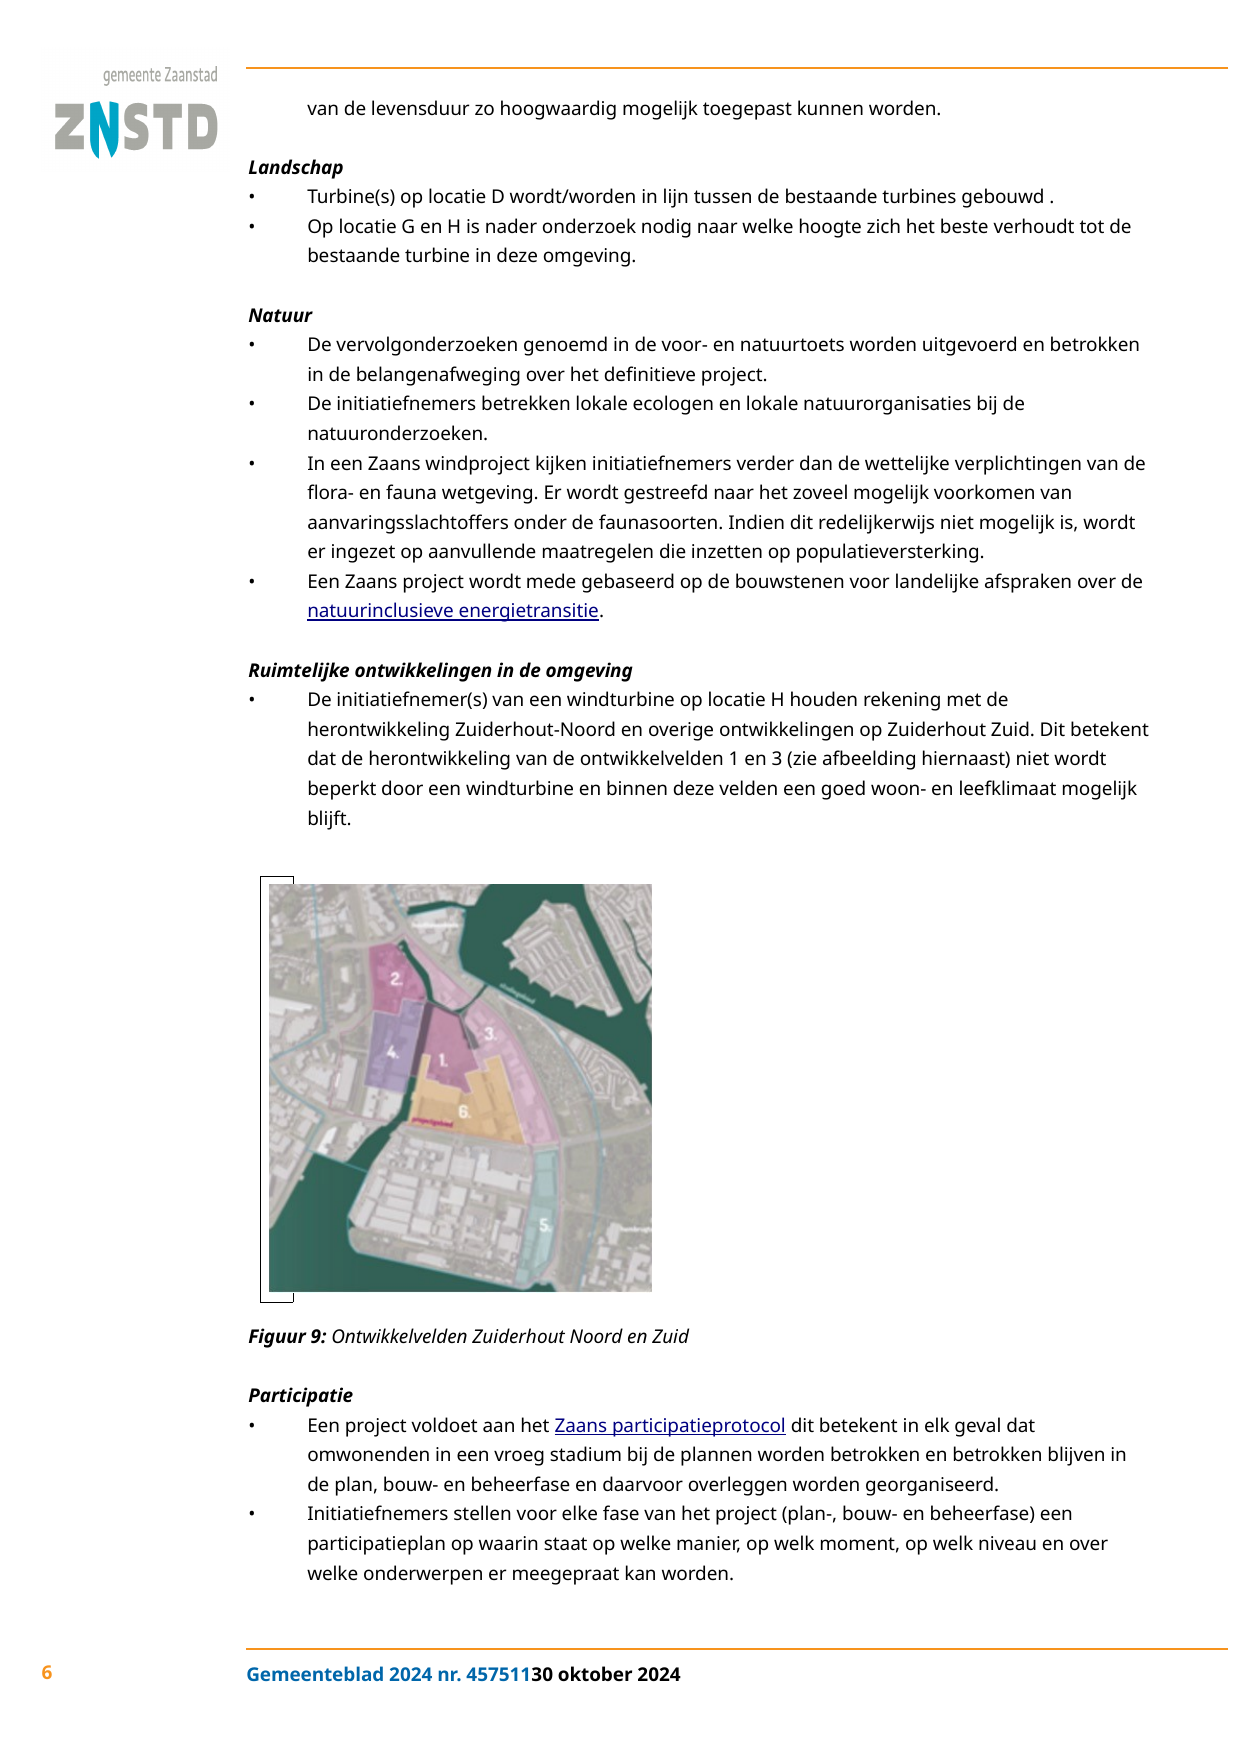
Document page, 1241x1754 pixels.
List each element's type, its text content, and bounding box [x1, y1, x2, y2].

picture [268, 884, 653, 1293]
list Initiatiefnemers stellen voor elke fase van het project (plan-, bouw- en beheerfase) een participatieplan op waarin staat op welke manier, op welk moment, op welk niveau en over welke onderwerpen er meegepraat kan worden. [248, 1501, 1152, 1586]
text Participatie [248, 1382, 1152, 1408]
list Een project voldoet aan het Zaans participatieprotocol dit betekent in elk geval dat omwonenden in een vroeg stadium bij de plannen worden betrokken en betrokken blijven in de plan, bouw- en beheerfase en daarvoor overleggen worden georganiseerd. [248, 1412, 1152, 1497]
text Landschap [248, 154, 1152, 180]
list De initiatiefnemers betrekken lokale ecologen en lokale natuurorganisaties bij de natuuronderzoeken. [248, 391, 1152, 446]
text Ruimtelijke ontwikkelingen in de omgeving [248, 657, 1152, 683]
list Turbine(s) op locatie D wordt/worden in lijn tussen de bestaande turbines gebouwd . [248, 183, 1152, 209]
picture [41, 47, 231, 172]
list In een Zaans windproject kijken initiatiefnemers verder dan de wettelijke verplichtingen van de flora- en fauna wetgeving. Er wordt gestreefd naar het zoveel mogelijk voorkomen van aanvaringsslachtoffers onder de faunasoorten. Indien dit redelijkerwijs niet mogelijk is, wordt er ingezet op aanvullende maatregelen die inzetten op populatieversterking. [248, 450, 1152, 564]
text Figuur 9: Ontwikkelvelden Zuiderhout Noord en Zuid [248, 1323, 1152, 1349]
list van de levensduur zo hoogwaardig mogelijk toegepast kunnen worden. [248, 95, 1152, 121]
list De vervolgonderzoeken genoemd in de voor- en natuurtoets worden uitgevoerd en betrokken in de belangenafweging over het definitieve project. [248, 331, 1152, 387]
text Natuur [248, 302, 1152, 328]
list Een Zaans project wordt mede gebaseerd op de bouwstenen voor landelijke afspraken over de natuurinclusieve energietransitie. [248, 568, 1152, 623]
list De initiatiefnemer(s) van een windturbine op locatie H houden rekening met de herontwikkeling Zuiderhout-Noord en overige ontwikkelingen op Zuiderhout Zuid. Dit betekent dat de herontwikkeling van de ontwikkelvelden 1 en 3 (zie afbeelding hiernaast) niet wordt beperkt door een windturbine en binnen deze velden een goed woon- en leefklimaat mogelijk blijft. [248, 686, 1152, 831]
list Op locatie G en H is nader onderzoek nodig naar welke hoogte zich het beste verhoudt tot de bestaande turbine in deze omgeving. [248, 213, 1152, 268]
